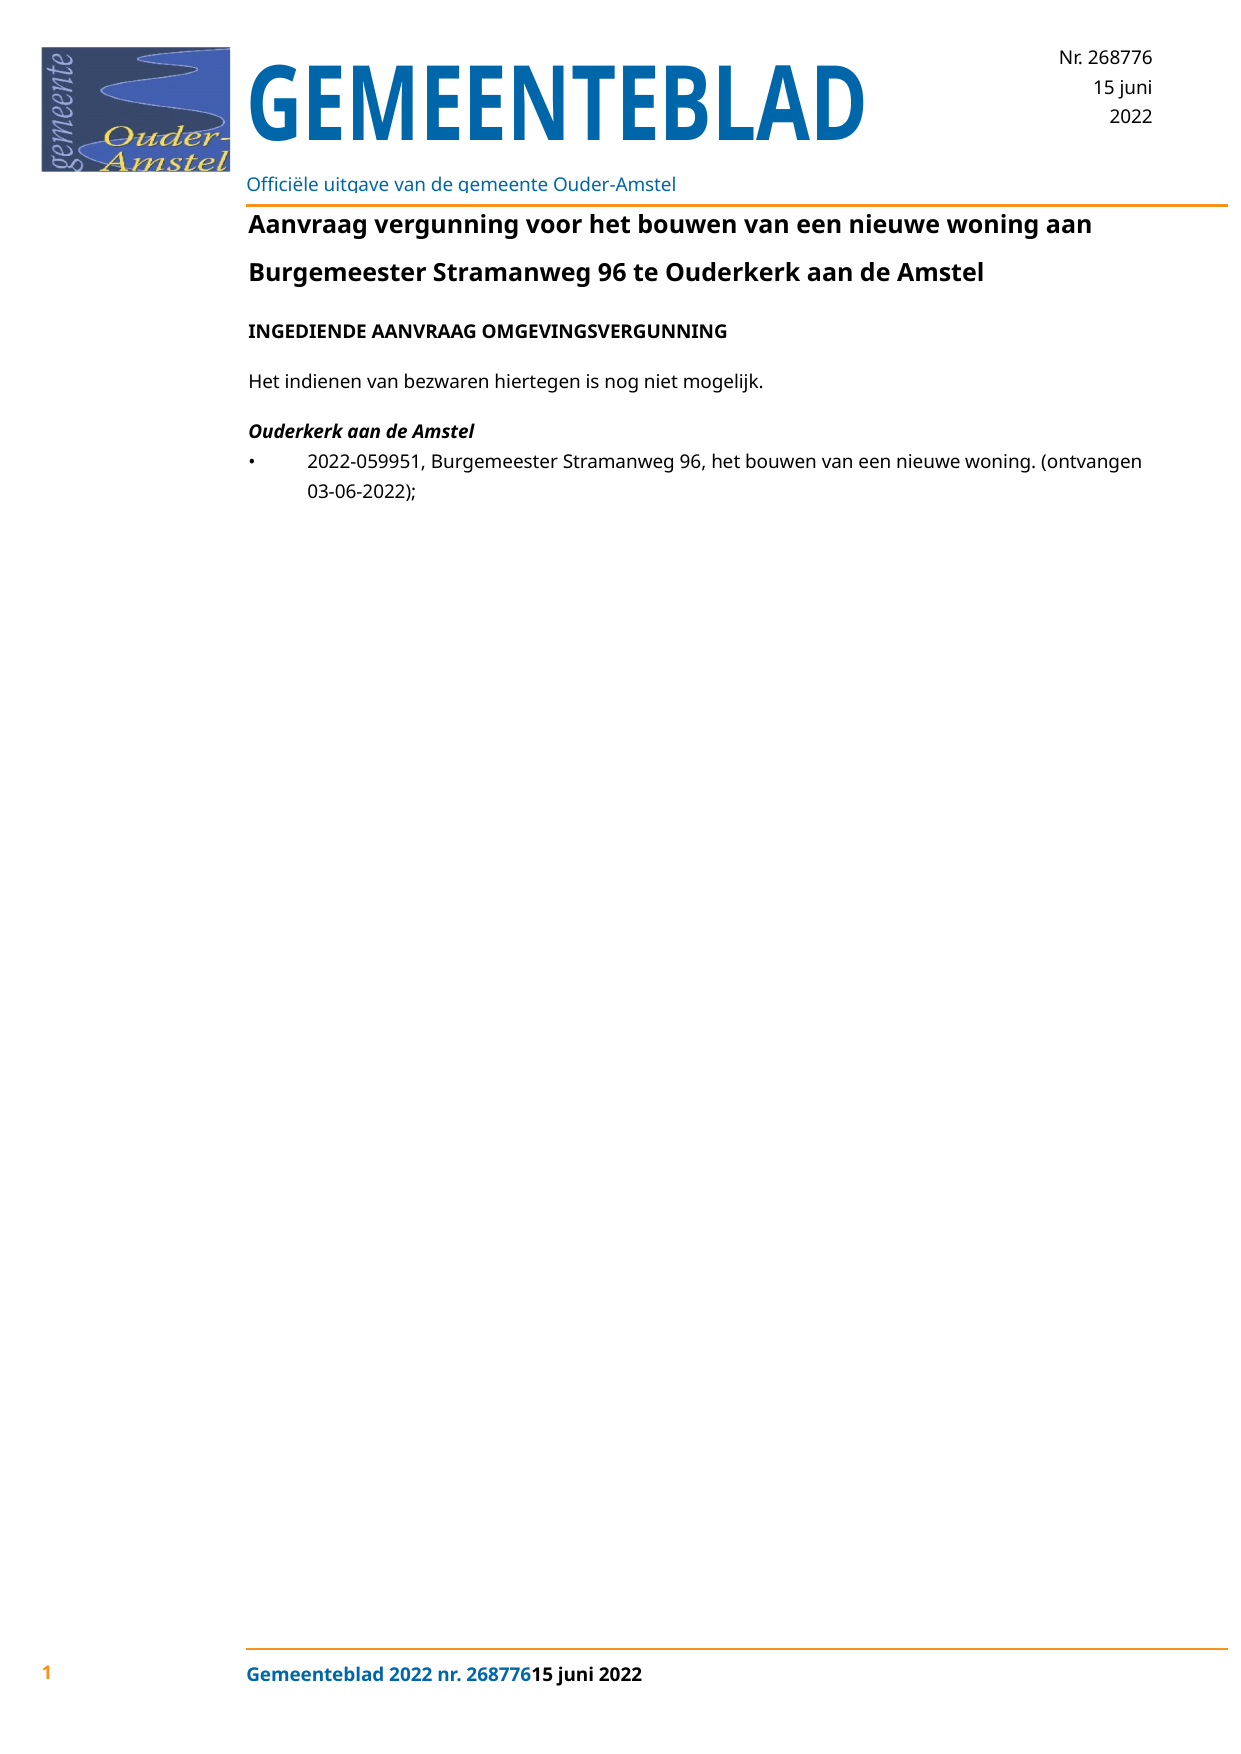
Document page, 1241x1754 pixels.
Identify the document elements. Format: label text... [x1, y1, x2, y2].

text Ouderkerk aan de Amstel [248, 419, 1152, 444]
text INGEDIENDE AANVRAAG OMGEVINGSVERGUNNING [248, 318, 1152, 344]
picture [41, 47, 231, 172]
text Aanvraag vergunning voor het bouwen van een nieuwe woning aan Burgemeester Stramanweg 96 te Ouderkerk aan de Amstel [248, 207, 1152, 288]
text Het indienen van bezwaren hiertegen is nog niet mogelijk. [248, 368, 1152, 394]
list 2022-059951, Burgemeester Stramanweg 96, het bouwen van een nieuwe woning. (ontvangen 03-06-2022); [248, 448, 1152, 504]
